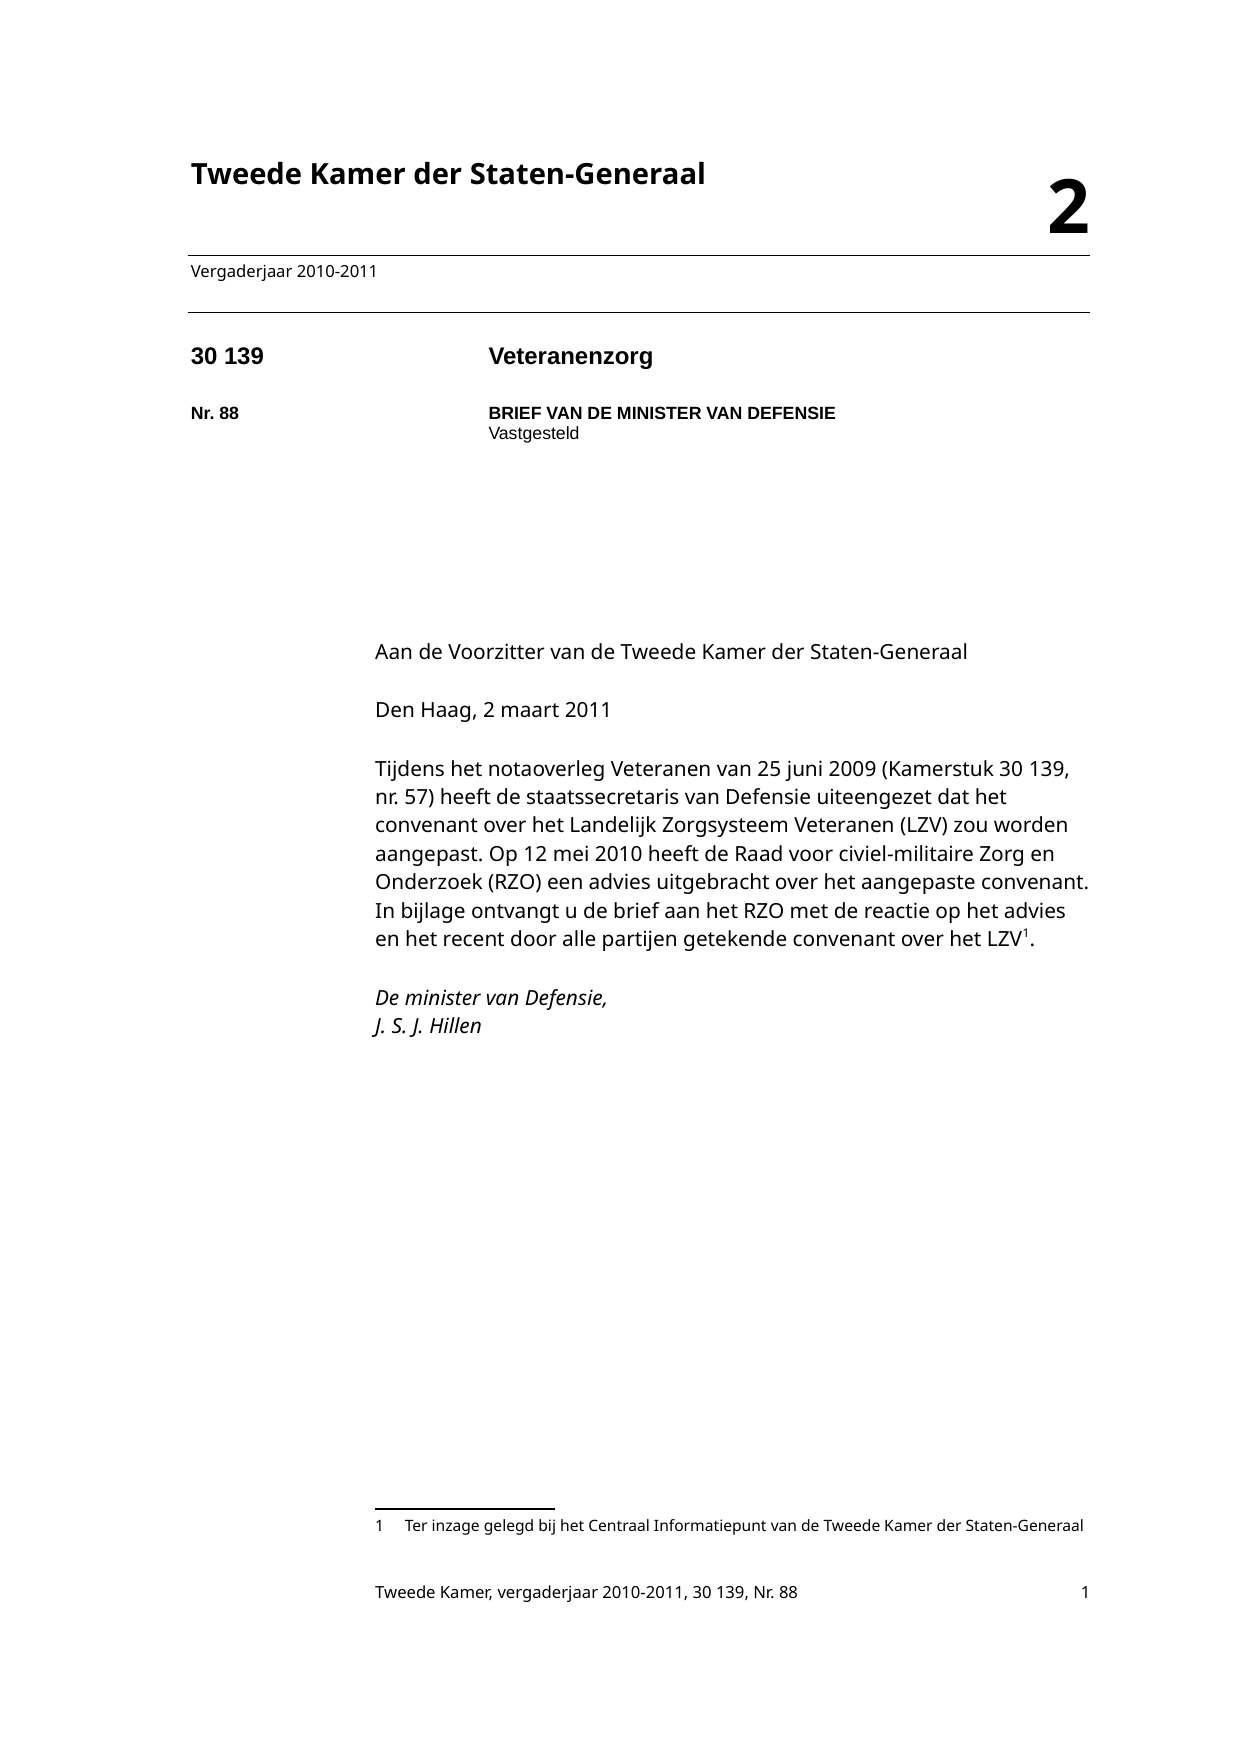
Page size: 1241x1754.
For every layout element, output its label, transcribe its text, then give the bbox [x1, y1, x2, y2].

text De minister van Defensie, [375, 983, 1090, 1011]
table_cell Nr. 88 [188, 399, 485, 518]
text Tijdens het notaoverleg Veteranen van 25 juni 2009 (Kamerstuk 30 139, nr. 57) heeft de staatssecretaris van Defensie uiteengezet dat het convenant over het Landelijk Zorgsysteem Veteranen (LZV) zou worden aangepast. Op 12 mei 2010 heeft de Raad voor civiel-militaire Zorg en Onderzoek (RZO) een advies uitgebracht over het aangepaste convenant. In bijlage ontvangt u de brief aan het RZO met de reactie op het advies en het recent door alle partijen getekende convenant over het LZV. [375, 754, 1090, 953]
table_header 2 [910, 150, 1090, 255]
text Aan de Voorzitter van de Tweede Kamer der Staten-Generaal [375, 637, 1090, 665]
table_cell [485, 313, 1090, 339]
table_cell Veteranenzorg [485, 339, 1090, 399]
table_header Tweede Kamer der Staten-Generaal [188, 150, 909, 255]
text Ter inzage gelegd bij het Centraal Informatiepunt van de Tweede Kamer der Staten-Generaal [375, 1479, 1090, 1536]
text J. S. J. Hillen [375, 1011, 1090, 1040]
text Den Haag, 2 maart 2011 [375, 695, 1090, 724]
table_cell [188, 313, 485, 339]
table_cell 30 139 [188, 339, 485, 399]
table_cell Vergaderjaar 2010-2011 [188, 256, 485, 312]
table_cell [485, 256, 1090, 312]
table_cell BRIEF VAN DE MINISTER VAN DEFENSIE Vastgesteld [485, 399, 1090, 518]
